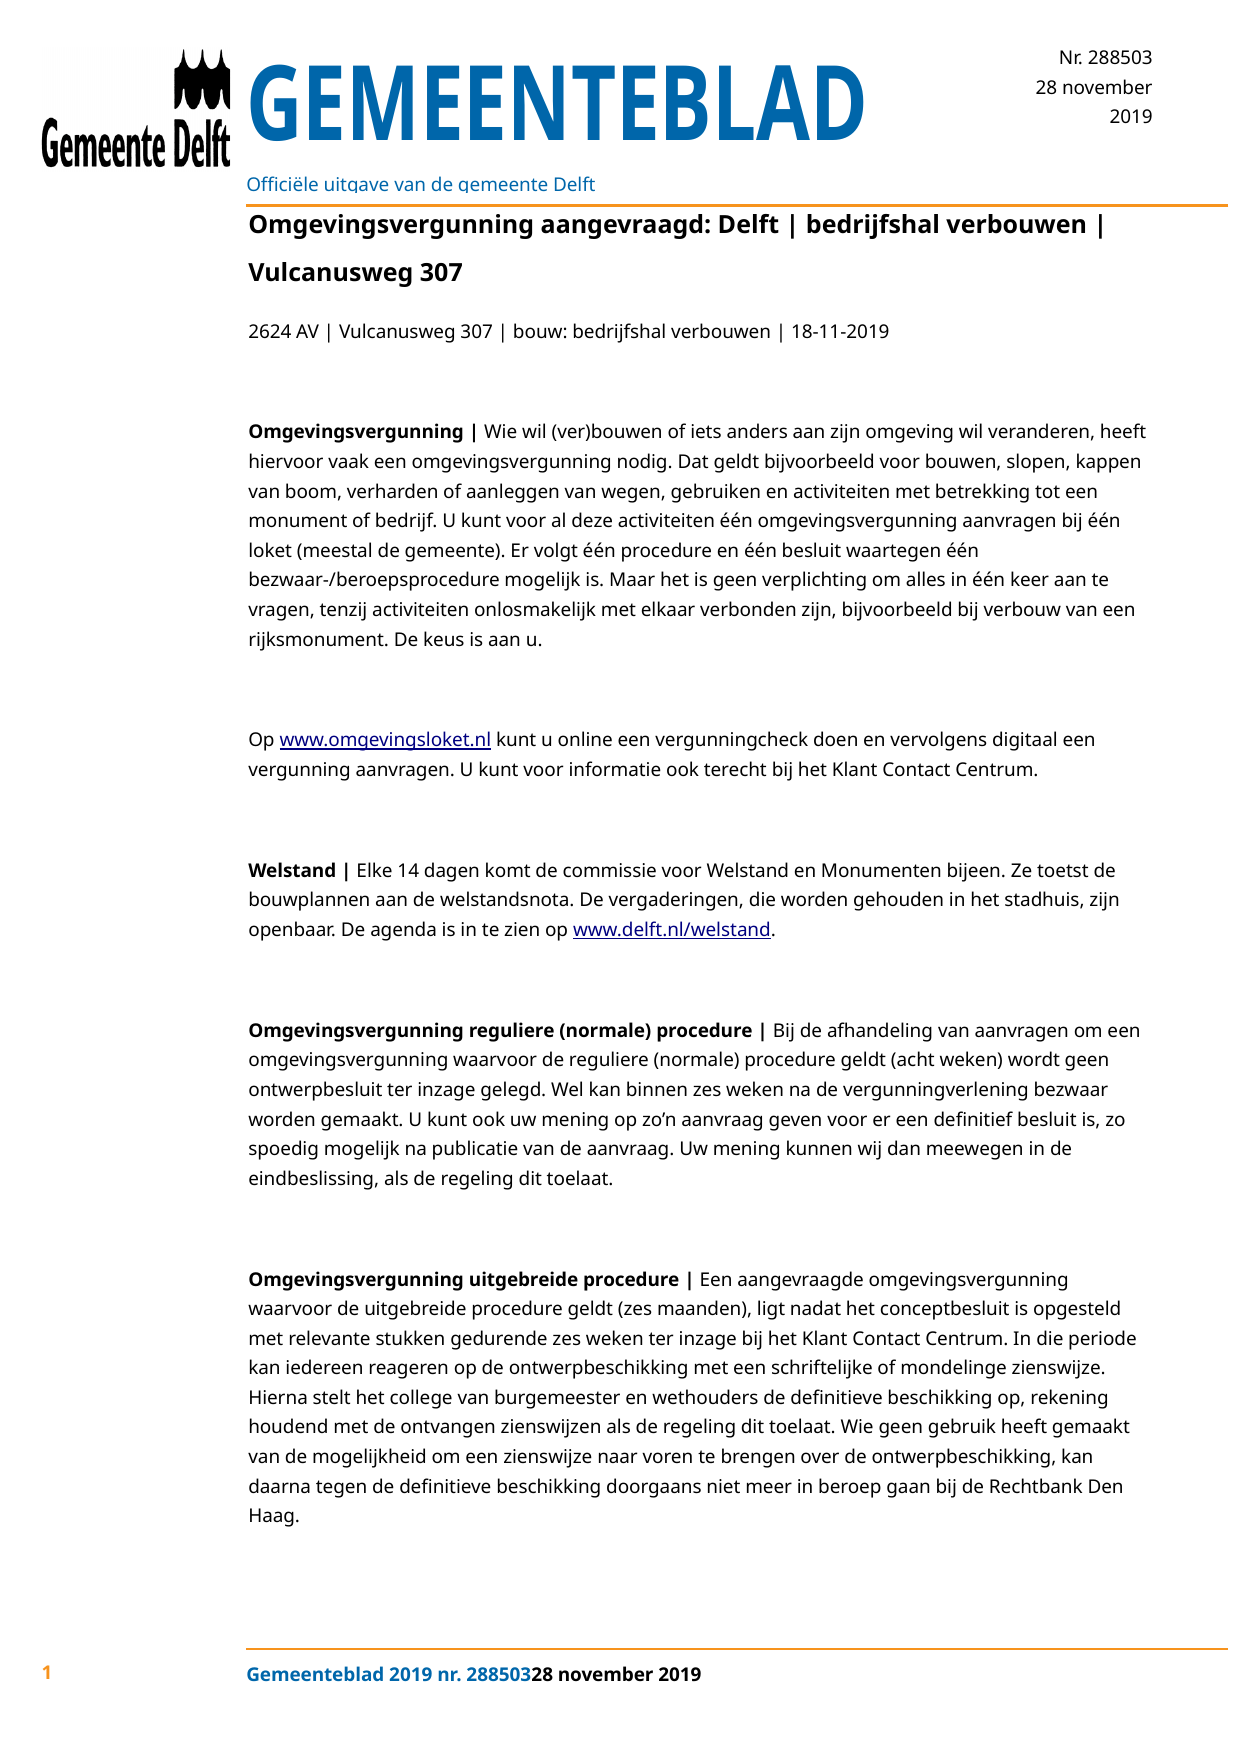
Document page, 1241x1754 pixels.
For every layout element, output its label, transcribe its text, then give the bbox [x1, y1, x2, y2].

text Omgevingsvergunning aangevraagd: Delft | bedrijfshal verbouwen | Vulcanusweg 307 [248, 207, 1152, 288]
text Welstand | Elke 14 dagen komt de commissie voor Welstand en Monumenten bijeen. Ze toetst de bouwplannen aan de welstandsnota. De vergaderingen, die worden gehouden in het stadhuis, zijn openbaar. De agenda is in te zien op www.delft.nl/welstand. [248, 857, 1152, 942]
text Op www.omgevingsloket.nl kunt u online een vergunningcheck doen en vervolgens digitaal een vergunning aanvragen. U kunt voor informatie ook terecht bij het Klant Contact Centrum. [248, 727, 1152, 782]
text Omgevingsvergunning | Wie wil (ver)bouwen of iets anders aan zijn omgeving wil veranderen, heeft hiervoor vaak een omgevingsvergunning nodig. Dat geldt bijvoorbeeld voor bouwen, slopen, kappen van boom, verharden of aanleggen van wegen, gebruiken en activiteiten met betrekking tot een monument of bedrijf. U kunt voor al deze activiteiten één omgevingsvergunning aanvragen bij één loket (meestal de gemeente). Er volgt één procedure en één besluit waartegen één bezwaar-/beroepsprocedure mogelijk is. Maar het is geen verplichting om alles in één keer aan te vragen, tenzij activiteiten onlosmakelijk met elkaar verbonden zijn, bijvoorbeeld bij verbouw van een rijksmonument. De keus is aan u. [248, 419, 1152, 652]
text Omgevingsvergunning reguliere (normale) procedure | Bij de afhandeling van aanvragen om een omgevingsvergunning waarvoor de reguliere (normale) procedure geldt (acht weken) wordt geen ontwerpbesluit ter inzage gelegd. Wel kan binnen zes weken na de vergunningverlening bezwaar worden gemaakt. U kunt ook uw mening op zo’n aanvraag geven voor er een definitief besluit is, zo spoedig mogelijk na publicatie van de aanvraag. Uw mening kunnen wij dan meewegen in de eindbeslissing, als de regeling dit toelaat. [248, 1017, 1152, 1191]
text Omgevingsvergunning uitgebreide procedure | Een aangevraagde omgevingsvergunning waarvoor de uitgebreide procedure geldt (zes maanden), ligt nadat het conceptbesluit is opgesteld met relevante stukken gedurende zes weken ter inzage bij het Klant Contact Centrum. In die periode kan iedereen reageren op de ontwerpbeschikking met een schriftelijke of mondelinge zienswijze. Hierna stelt het college van burgemeester en wethouders de definitieve beschikking op, rekening houdend met de ontvangen zienswijzen als de regeling dit toelaat. Wie geen gebruik heeft gemaakt van de mogelijkheid om een zienswijze naar voren te brengen over de ontwerpbeschikking, kan daarna tegen de definitieve beschikking doorgaans niet meer in beroep gaan bij de Rechtbank Den Haag. [248, 1266, 1152, 1528]
picture [41, 47, 231, 172]
text 2624 AV | Vulcanusweg 307 | bouw: bedrijfshal verbouwen | 18-11-2019 [248, 318, 1152, 344]
